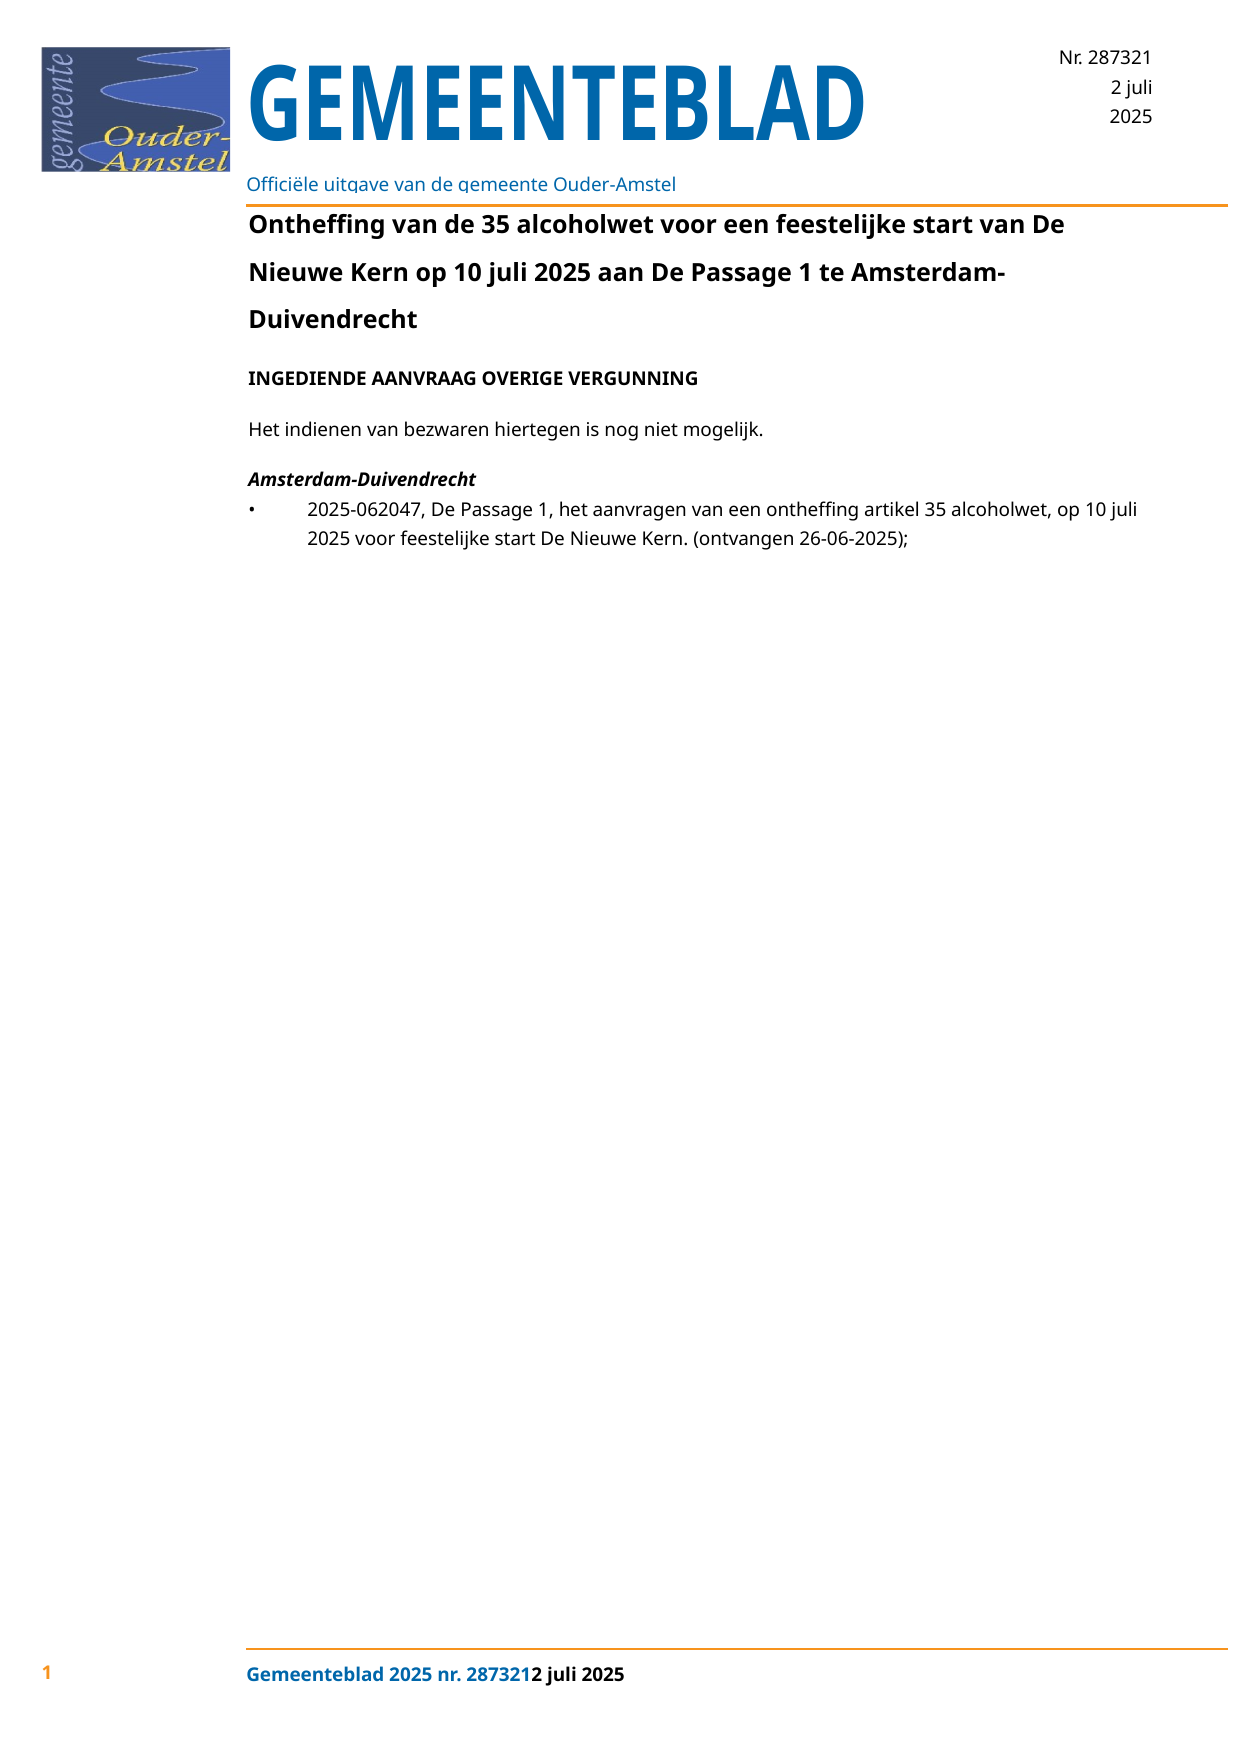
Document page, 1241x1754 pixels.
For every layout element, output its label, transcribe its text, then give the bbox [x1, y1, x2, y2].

text Ontheffing van de 35 alcoholwet voor een feestelijke start van De Nieuwe Kern op 10 juli 2025 aan De Passage 1 te Amsterdam-Duivendrecht [248, 207, 1152, 336]
list 2025-062047, De Passage 1, het aanvragen van een ontheffing artikel 35 alcoholwet, op 10 juli 2025 voor feestelijke start De Nieuwe Kern. (ontvangen 26-06-2025); [248, 496, 1152, 551]
text Amsterdam-Duivendrecht [248, 466, 1152, 492]
text Het indienen van bezwaren hiertegen is nog niet mogelijk. [248, 416, 1152, 442]
text INGEDIENDE AANVRAAG OVERIGE VERGUNNING [248, 366, 1152, 391]
picture [41, 47, 231, 172]
